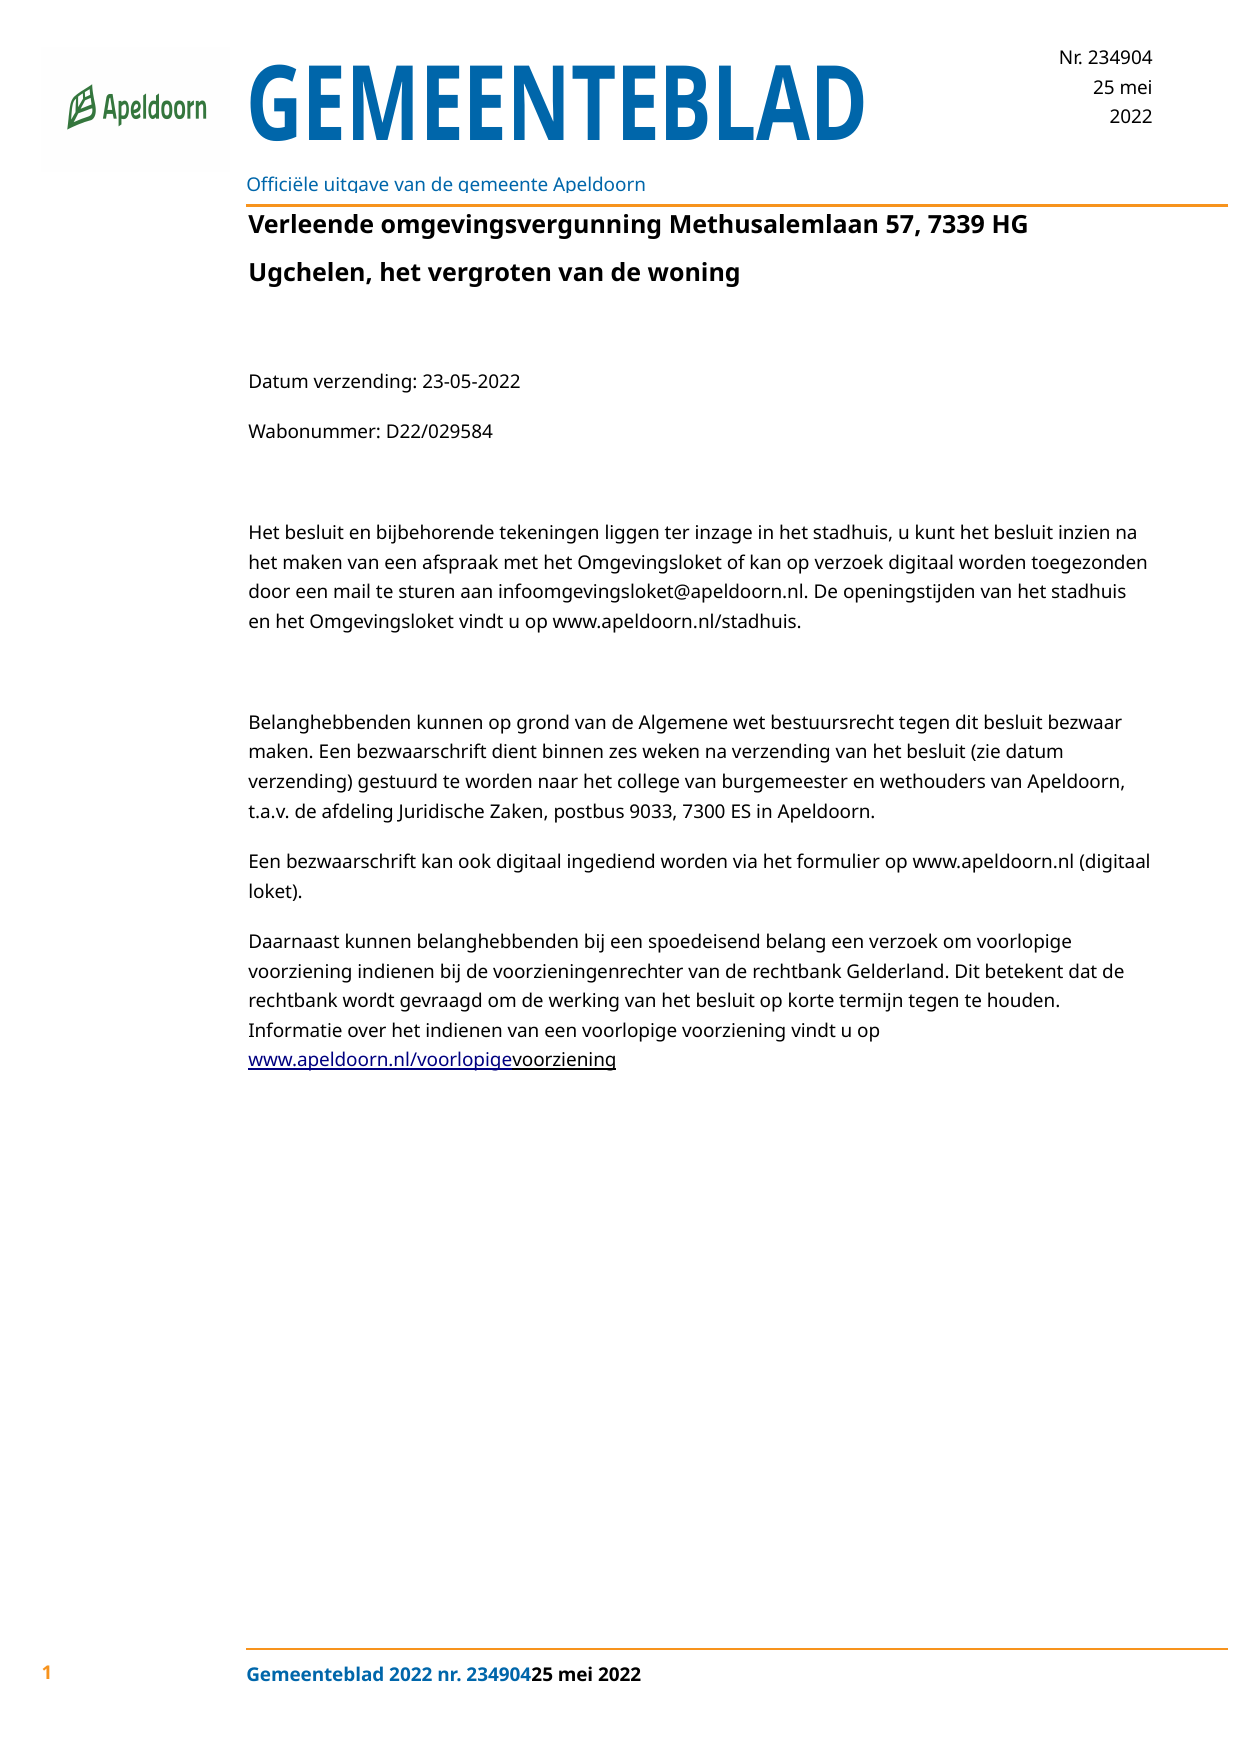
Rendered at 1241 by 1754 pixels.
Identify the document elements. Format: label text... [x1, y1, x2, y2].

text Een bezwaarschrift kan ook digitaal ingediend worden via het formulier op www.apeldoorn.nl (digitaal loket). [248, 848, 1152, 904]
picture [41, 47, 231, 172]
text Het besluit en bijbehorende tekeningen liggen ter inzage in het stadhuis, u kunt het besluit inzien na het maken van een afspraak met het Omgevingsloket of kan op verzoek digitaal worden toegezonden door een mail te sturen aan infoomgevingsloket@apeldoorn.nl. De openingstijden van het stadhuis en het Omgevingsloket vindt u op www.apeldoorn.nl/stadhuis. [248, 519, 1152, 634]
text Wabonummer: D22/029584 [248, 419, 1152, 444]
text Datum verzending: 23-05-2022 [248, 368, 1152, 394]
text Verleende omgevingsvergunning Methusalemlaan 57, 7339 HG Ugchelen, het vergroten van de woning [248, 207, 1152, 288]
text Daarnaast kunnen belanghebbenden bij een spoedeisend belang een verzoek om voorlopige voorziening indienen bij de voorzieningenrechter van de rechtbank Gelderland. Dit betekent dat de rechtbank wordt gevraagd om de werking van het besluit op korte termijn tegen te houden. Informatie over het indienen van een voorlopige voorziening vindt u op www.apeldoorn.nl/voorlopigevoorziening [248, 928, 1152, 1072]
text Belanghebbenden kunnen op grond van de Algemene wet bestuursrecht tegen dit besluit bezwaar maken. Een bezwaarschrift dient binnen zes weken na verzending van het besluit (zie datum verzending) gestuurd te worden naar het college van burgemeester en wethouders van Apeldoorn, t.a.v. de afdeling Juridische Zaken, postbus 9033, 7300 ES in Apeldoorn. [248, 709, 1152, 824]
